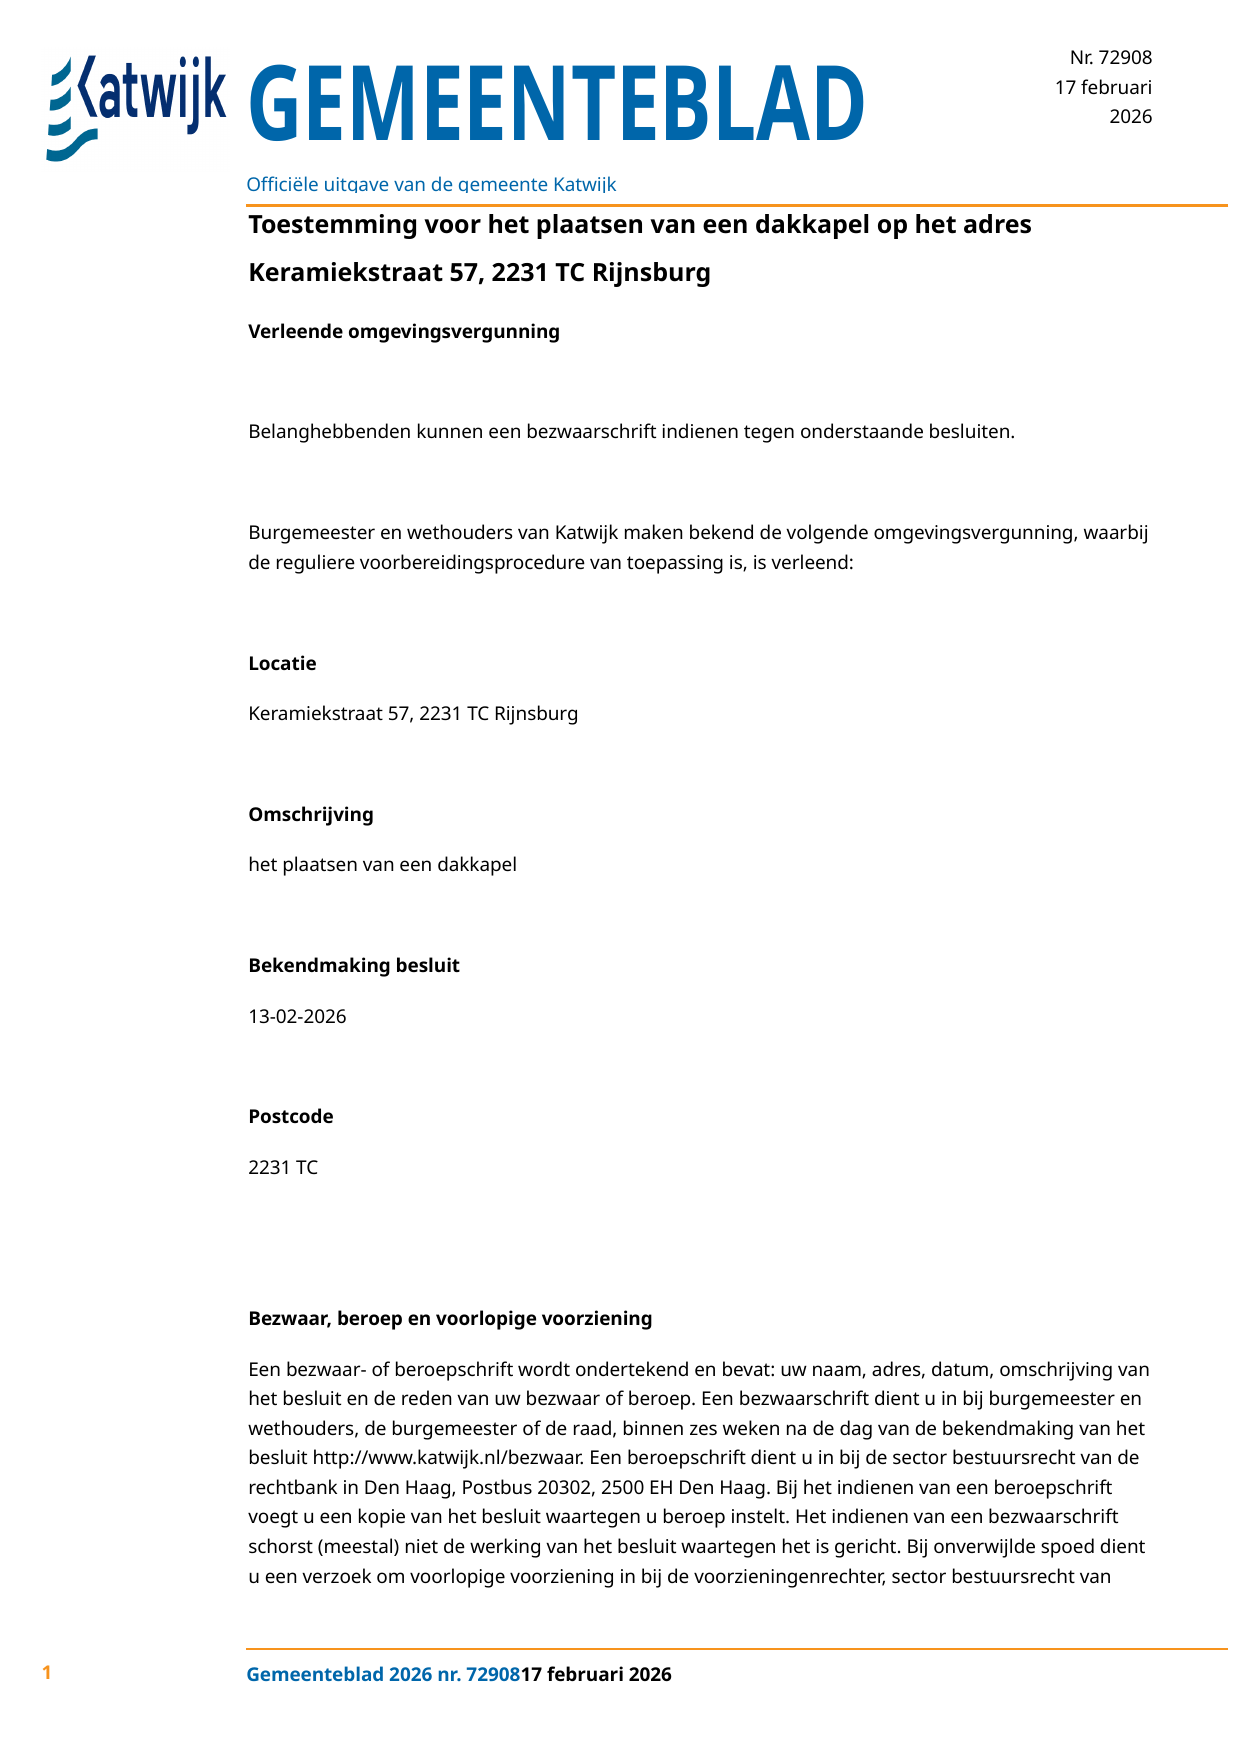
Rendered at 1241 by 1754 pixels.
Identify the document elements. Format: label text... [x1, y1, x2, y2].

text Locatie [248, 650, 1152, 676]
text Verleende omgevingsvergunning [248, 318, 1152, 344]
text Bekendmaking besluit [248, 952, 1152, 978]
text Toestemming voor het plaatsen van een dakkapel op het adres Keramiekstraat 57, 2231 TC Rijnsburg [248, 207, 1152, 288]
text Postcode [248, 1104, 1152, 1129]
text het plaatsen van een dakkapel [248, 852, 1152, 877]
text Keramiekstraat 57, 2231 TC Rijnsburg [248, 700, 1152, 726]
text 13-02-2026 [248, 1003, 1152, 1029]
text Belanghebbenden kunnen een bezwaarschrift indienen tegen onderstaande besluiten. [248, 419, 1152, 444]
text Een bezwaar- of beroepschrift wordt ondertekend en bevat: uw naam, adres, datum, omschrijving van het besluit en de reden van uw bezwaar of beroep. Een bezwaarschrift dient u in bij burgemeester en wethouders, de burgemeester of de raad, binnen zes weken na de dag van de bekendmaking van het besluit http://www.katwijk.nl/bezwaar. Een beroepschrift dient u in bij de sector bestuursrecht van de rechtbank in Den Haag, Postbus 20302, 2500 EH Den Haag. Bij het indienen van een beroepschrift voegt u een kopie van het besluit waartegen u beroep instelt. Het indienen van een bezwaarschrift schorst (meestal) niet de werking van het besluit waartegen het is gericht. Bij onverwijlde spoed dient u een verzoek om voorlopige voorziening in bij de voorzieningenrechter, sector bestuursrecht van [248, 1356, 1152, 1589]
text Burgemeester en wethouders van Katwijk maken bekend de volgende omgevingsvergunning, waarbij de reguliere voorbereidingsprocedure van toepassing is, is verleend: [248, 519, 1152, 575]
text Omschrijving [248, 801, 1152, 827]
text 2231 TC [248, 1154, 1152, 1180]
text Bezwaar, beroep en voorlopige voorziening [248, 1305, 1152, 1331]
picture [41, 47, 231, 172]
